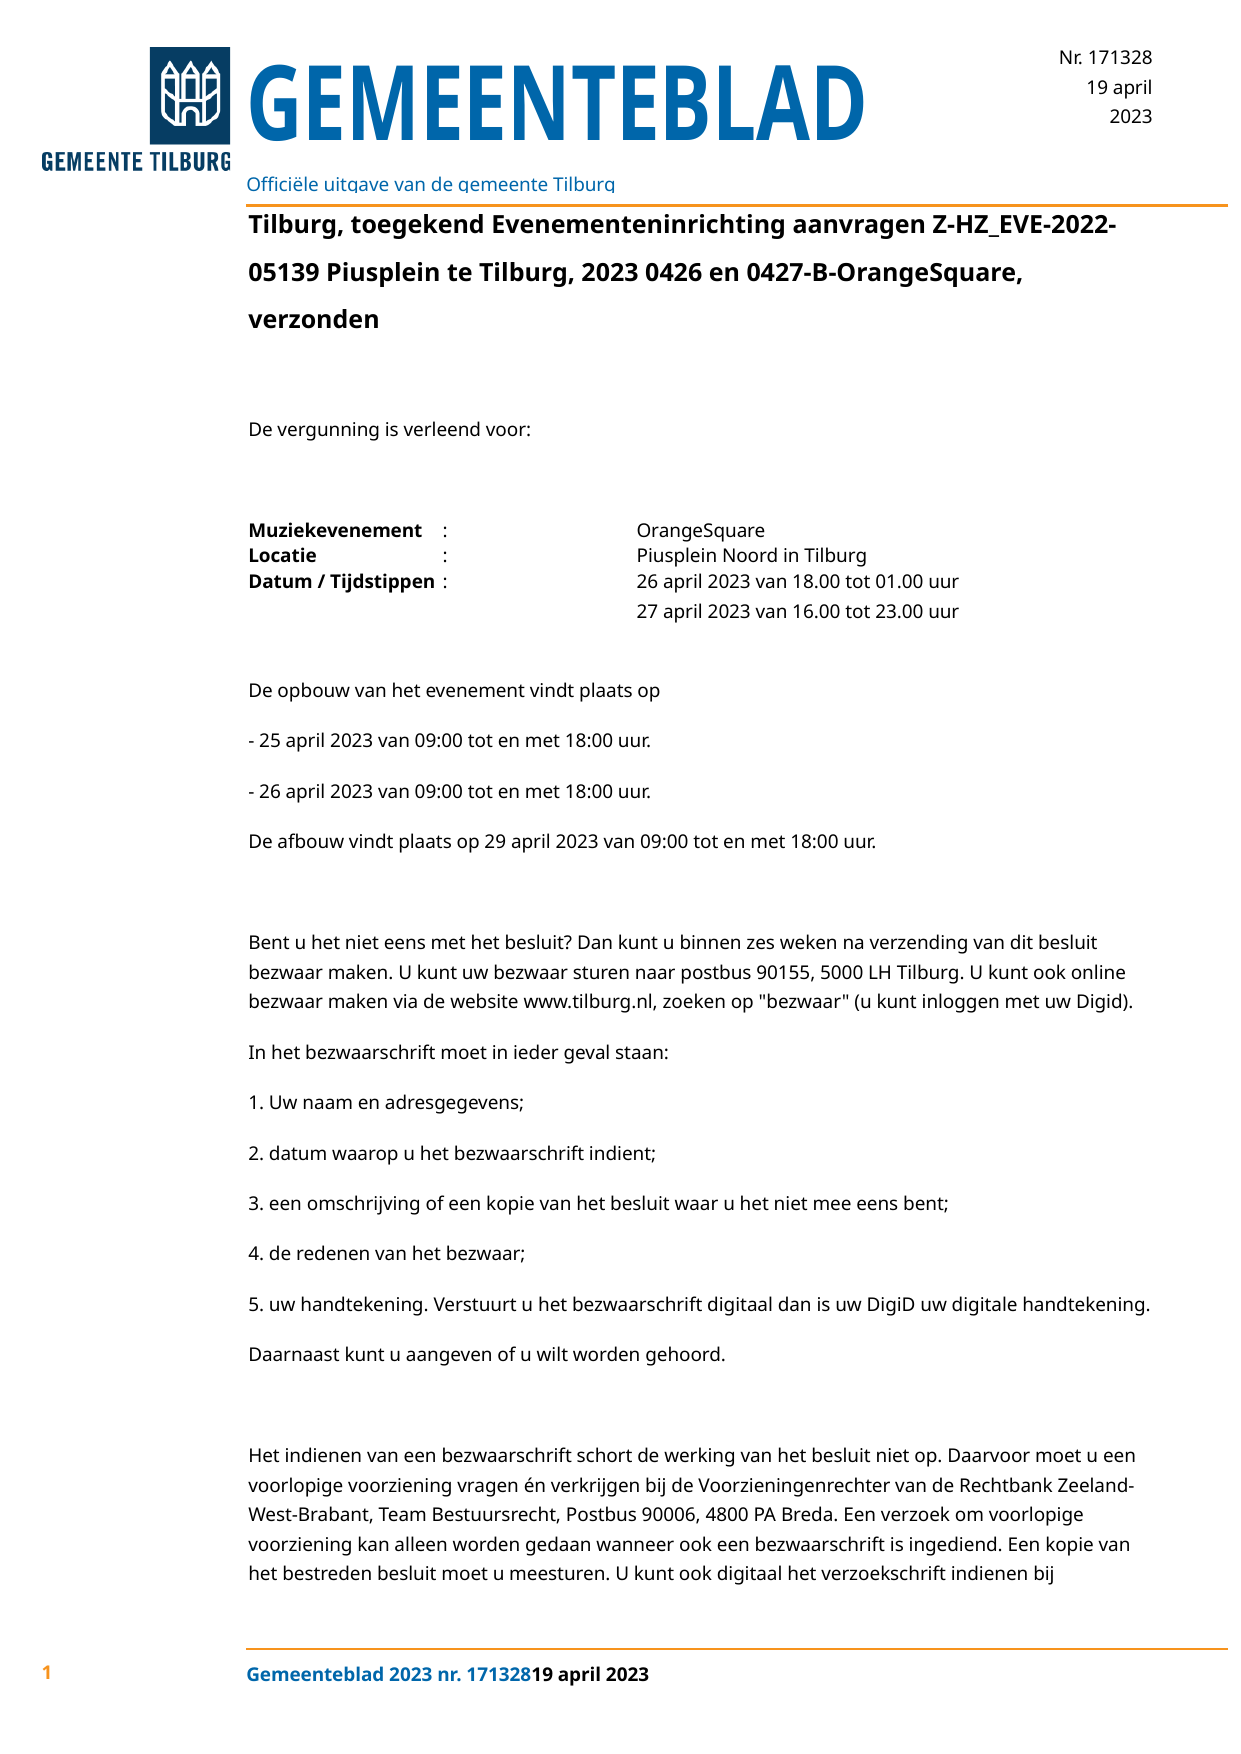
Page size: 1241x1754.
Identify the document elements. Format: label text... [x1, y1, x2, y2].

text Daarnaast kunt u aangeven of u wilt worden gehoord. [248, 1341, 1152, 1367]
text Bent u het niet eens met het besluit? Dan kunt u binnen zes weken na verzending van dit besluit bezwaar maken. U kunt uw bezwaar sturen naar postbus 90155, 5000 LH Tilburg. U kunt ook online bezwaar maken via de website www.tilburg.nl, zoeken op "bezwaar" (u kunt inloggen met uw Digid). [248, 929, 1152, 1014]
picture [41, 47, 231, 172]
table_cell : [442, 568, 636, 624]
text 5. uw handtekening. Verstuurt u het bezwaarschrift digitaal dan is uw DigiD uw digitale handtekening. [248, 1291, 1152, 1317]
text - 26 april 2023 van 09:00 tot en met 18:00 uur. [248, 778, 1152, 804]
text 1. Uw naam en adresgegevens; [248, 1089, 1152, 1115]
text De vergunning is verleend voor: [248, 416, 1152, 442]
text In het bezwaarschrift moet in ieder geval staan: [248, 1039, 1152, 1065]
table_header : [442, 517, 636, 543]
table_header Muziekevenement [248, 517, 442, 543]
text Tilburg, toegekend Evenementeninrichting aanvragen Z-HZ_EVE-2022-05139 Piusplein te Tilburg, 2023 0426 en 0427-B-OrangeSquare, verzonden [248, 207, 1152, 336]
text 2. datum waarop u het bezwaarschrift indient; [248, 1140, 1152, 1166]
text Het indienen van een bezwaarschrift schort de werking van het besluit niet op. Daarvoor moet u een voorlopige voorziening vragen én verkrijgen bij de Voorzieningenrechter van de Rechtbank Zeeland-West-Brabant, Team Bestuursrecht, Postbus 90006, 4800 PA Breda. Een verzoek om voorlopige voorziening kan alleen worden gedaan wanneer ook een bezwaarschrift is ingediend. Een kopie van het bestreden besluit moet u meesturen. U kunt ook digitaal het verzoekschrift indienen bij [248, 1442, 1152, 1586]
text De afbouw vindt plaats op 29 april 2023 van 09:00 tot en met 18:00 uur. [248, 828, 1152, 854]
text De opbouw van het evenement vindt plaats op [248, 677, 1152, 703]
text - 25 april 2023 van 09:00 tot en met 18:00 uur. [248, 728, 1152, 753]
table_cell Datum / Tijdstippen [248, 568, 442, 624]
text 3. een omschrijving of een kopie van het besluit waar u het niet mee eens bent; [248, 1190, 1152, 1216]
table_cell Piusplein Noord in Tilburg [636, 543, 1152, 568]
table_cell 26 april 2023 van 18.00 tot 01.00 uur 27 april 2023 van 16.00 tot 23.00 uur [636, 568, 1152, 624]
text 4. de redenen van het bezwaar; [248, 1241, 1152, 1266]
table_header OrangeSquare [636, 517, 1152, 543]
table_cell Locatie [248, 543, 442, 568]
table_cell : [442, 543, 636, 568]
